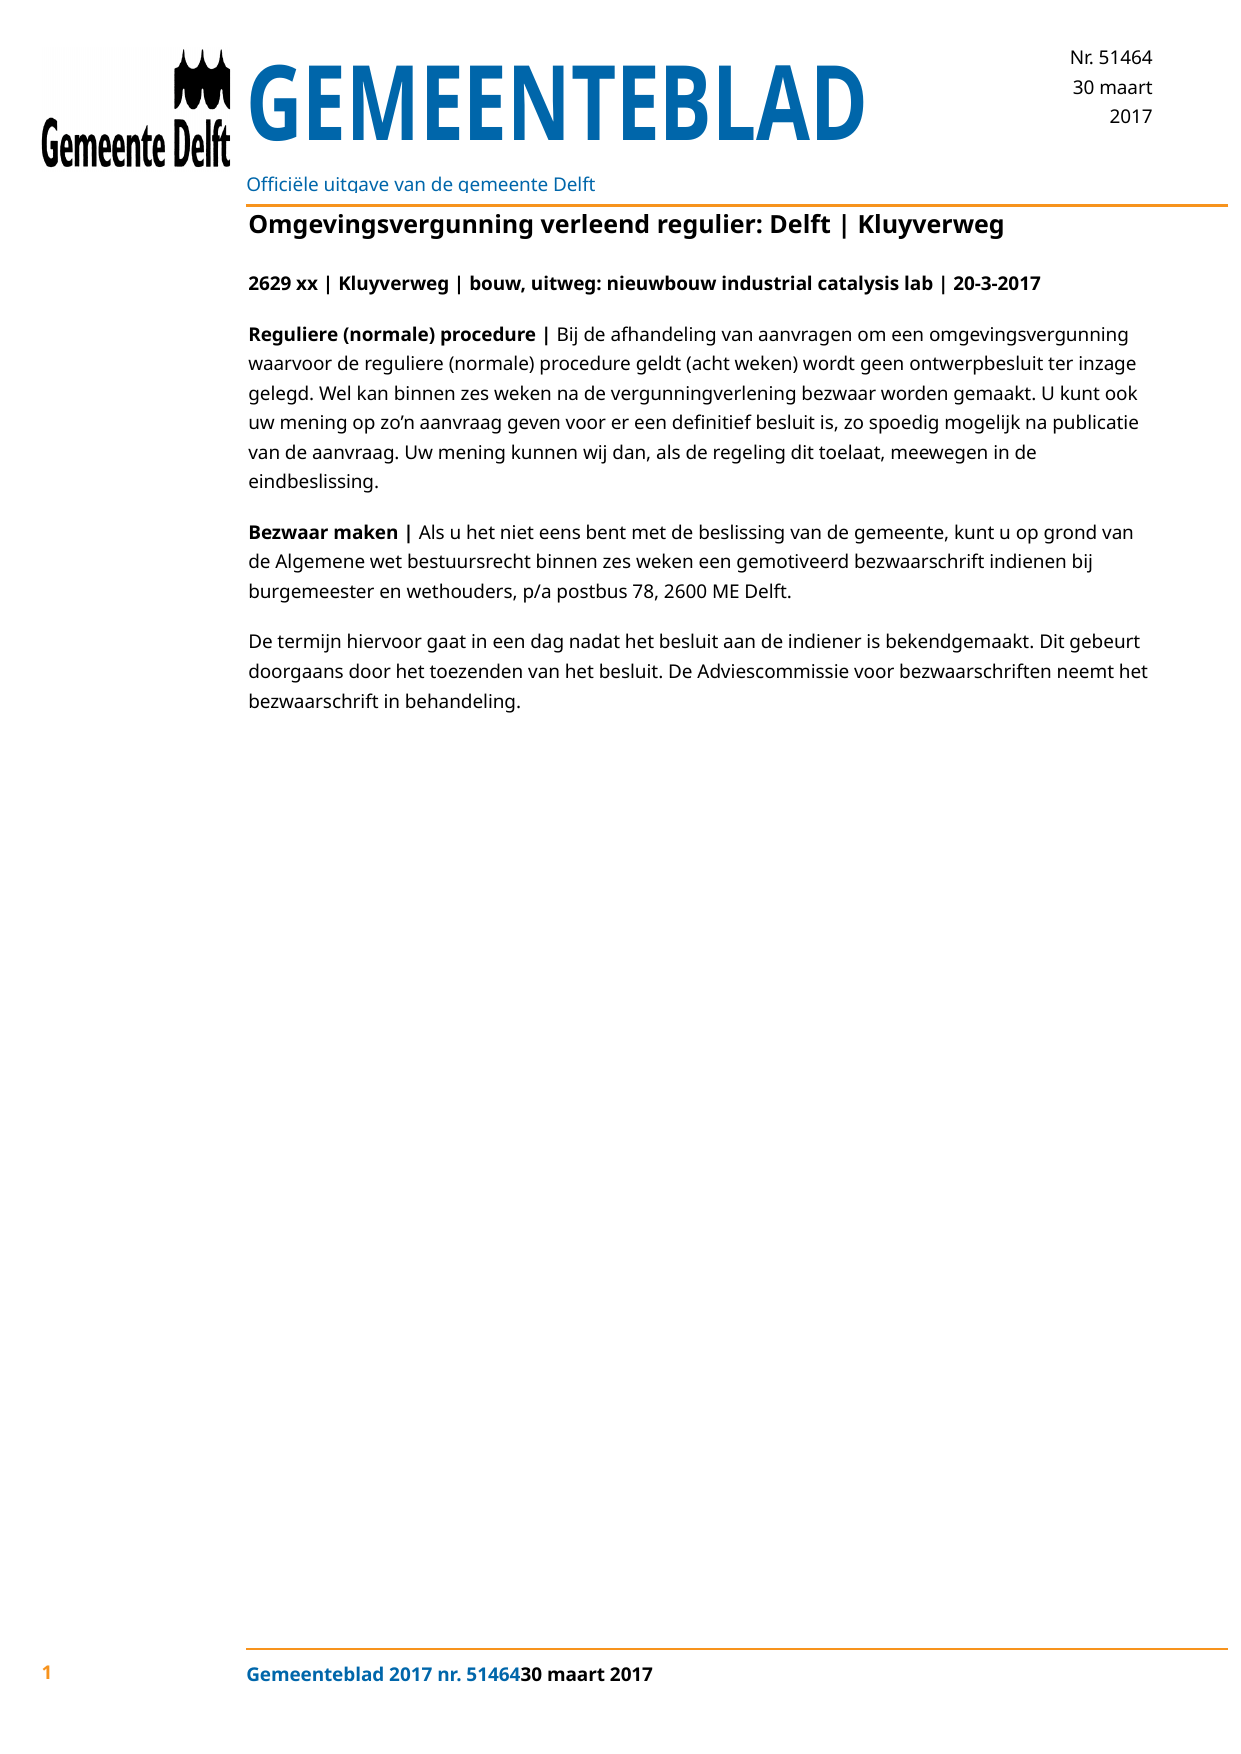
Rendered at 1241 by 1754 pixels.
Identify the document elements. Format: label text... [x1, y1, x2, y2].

text Bezwaar maken | Als u het niet eens bent met de beslissing van de gemeente, kunt u op grond van de Algemene wet bestuursrecht binnen zes weken een gemotiveerd bezwaarschrift indienen bij burgemeester en wethouders, p/a postbus 78, 2600 ME Delft. [248, 519, 1152, 604]
text Omgevingsvergunning verleend regulier: Delft | Kluyverweg [248, 207, 1152, 241]
text 2629 xx | Kluyverweg | bouw, uitweg: nieuwbouw industrial catalysis lab | 20-3-2017 [248, 270, 1152, 296]
text De termijn hiervoor gaat in een dag nadat het besluit aan de indiener is bekendgemaakt. Dit gebeurt doorgaans door het toezenden van het besluit. De Adviescommissie voor bezwaarschriften neemt het bezwaarschrift in behandeling. [248, 629, 1152, 713]
picture [41, 47, 231, 172]
text Reguliere (normale) procedure | Bij de afhandeling van aanvragen om een omgevingsvergunning waarvoor de reguliere (normale) procedure geldt (acht weken) wordt geen ontwerpbesluit ter inzage gelegd. Wel kan binnen zes weken na de vergunningverlening bezwaar worden gemaakt. U kunt ook uw mening op zo’n aanvraag geven voor er een definitief besluit is, zo spoedig mogelijk na publicatie van de aanvraag. Uw mening kunnen wij dan, als de regeling dit toelaat, meewegen in de eindbeslissing. [248, 321, 1152, 494]
